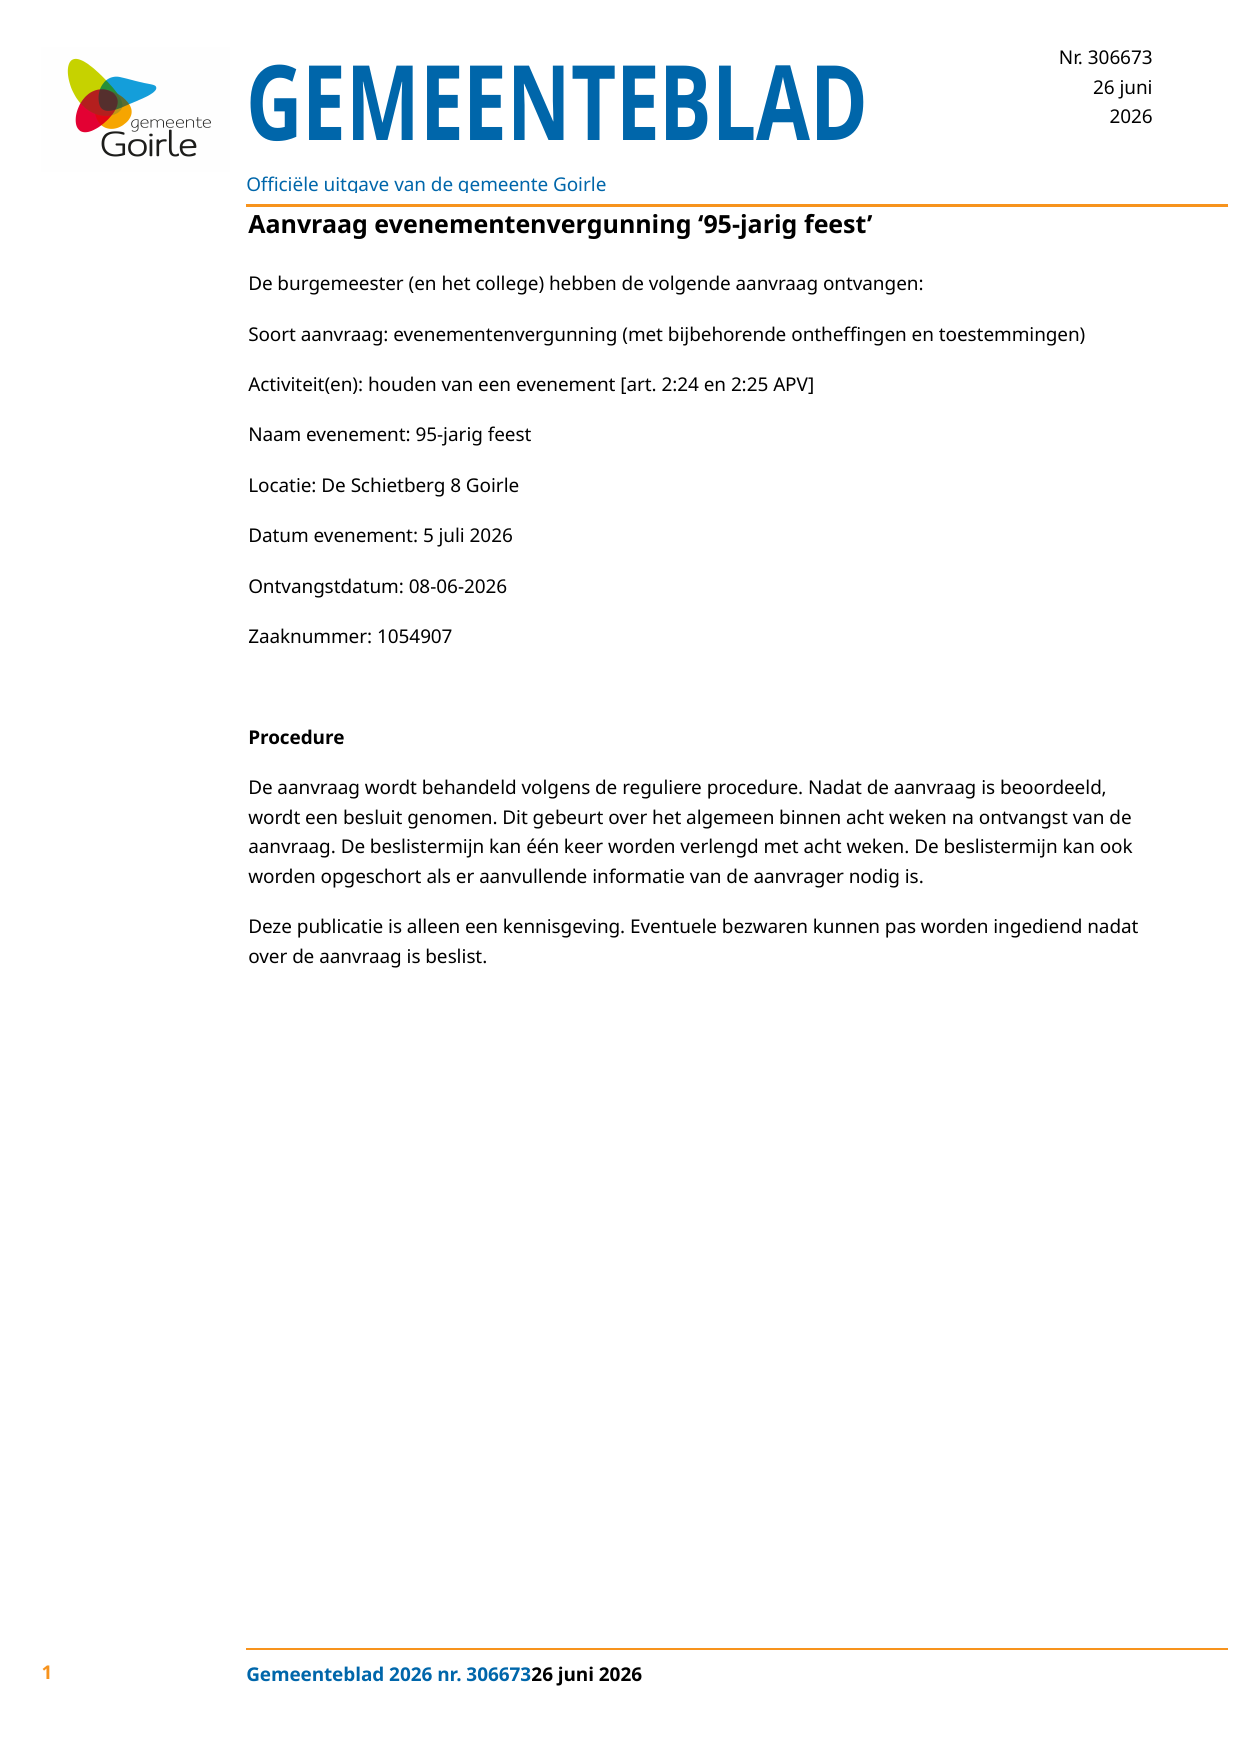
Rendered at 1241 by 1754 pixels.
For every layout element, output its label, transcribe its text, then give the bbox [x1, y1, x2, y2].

text Ontvangstdatum: 08-06-2026 [248, 573, 1152, 598]
text Procedure [248, 724, 1152, 750]
text Naam evenement: 95-jarig feest [248, 422, 1152, 447]
text Activiteit(en): houden van een evenement [art. 2:24 en 2:25 APV] [248, 371, 1152, 397]
text Deze publicatie is alleen een kennisgeving. Eventuele bezwaren kunnen pas worden ingediend nadat over de aanvraag is beslist. [248, 914, 1152, 969]
text De burgemeester (en het college) hebben de volgende aanvraag ontvangen: [248, 270, 1152, 296]
text Datum evenement: 5 juli 2026 [248, 522, 1152, 548]
text Aanvraag evenementenvergunning ‘95-jarig feest’ [248, 207, 1152, 241]
text Zaaknummer: 1054907 [248, 623, 1152, 649]
text De aanvraag wordt behandeld volgens de reguliere procedure. Nadat de aanvraag is beoordeeld, wordt een besluit genomen. Dit gebeurt over het algemeen binnen acht weken na ontvangst van de aanvraag. De beslistermijn kan één keer worden verlengd met acht weken. De beslistermijn kan ook worden opgeschort als er aanvullende informatie van de aanvrager nodig is. [248, 774, 1152, 889]
text Soort aanvraag: evenementenvergunning (met bijbehorende ontheffingen en toestemmingen) [248, 321, 1152, 346]
picture [41, 47, 231, 172]
text Locatie: De Schietberg 8 Goirle [248, 472, 1152, 498]
